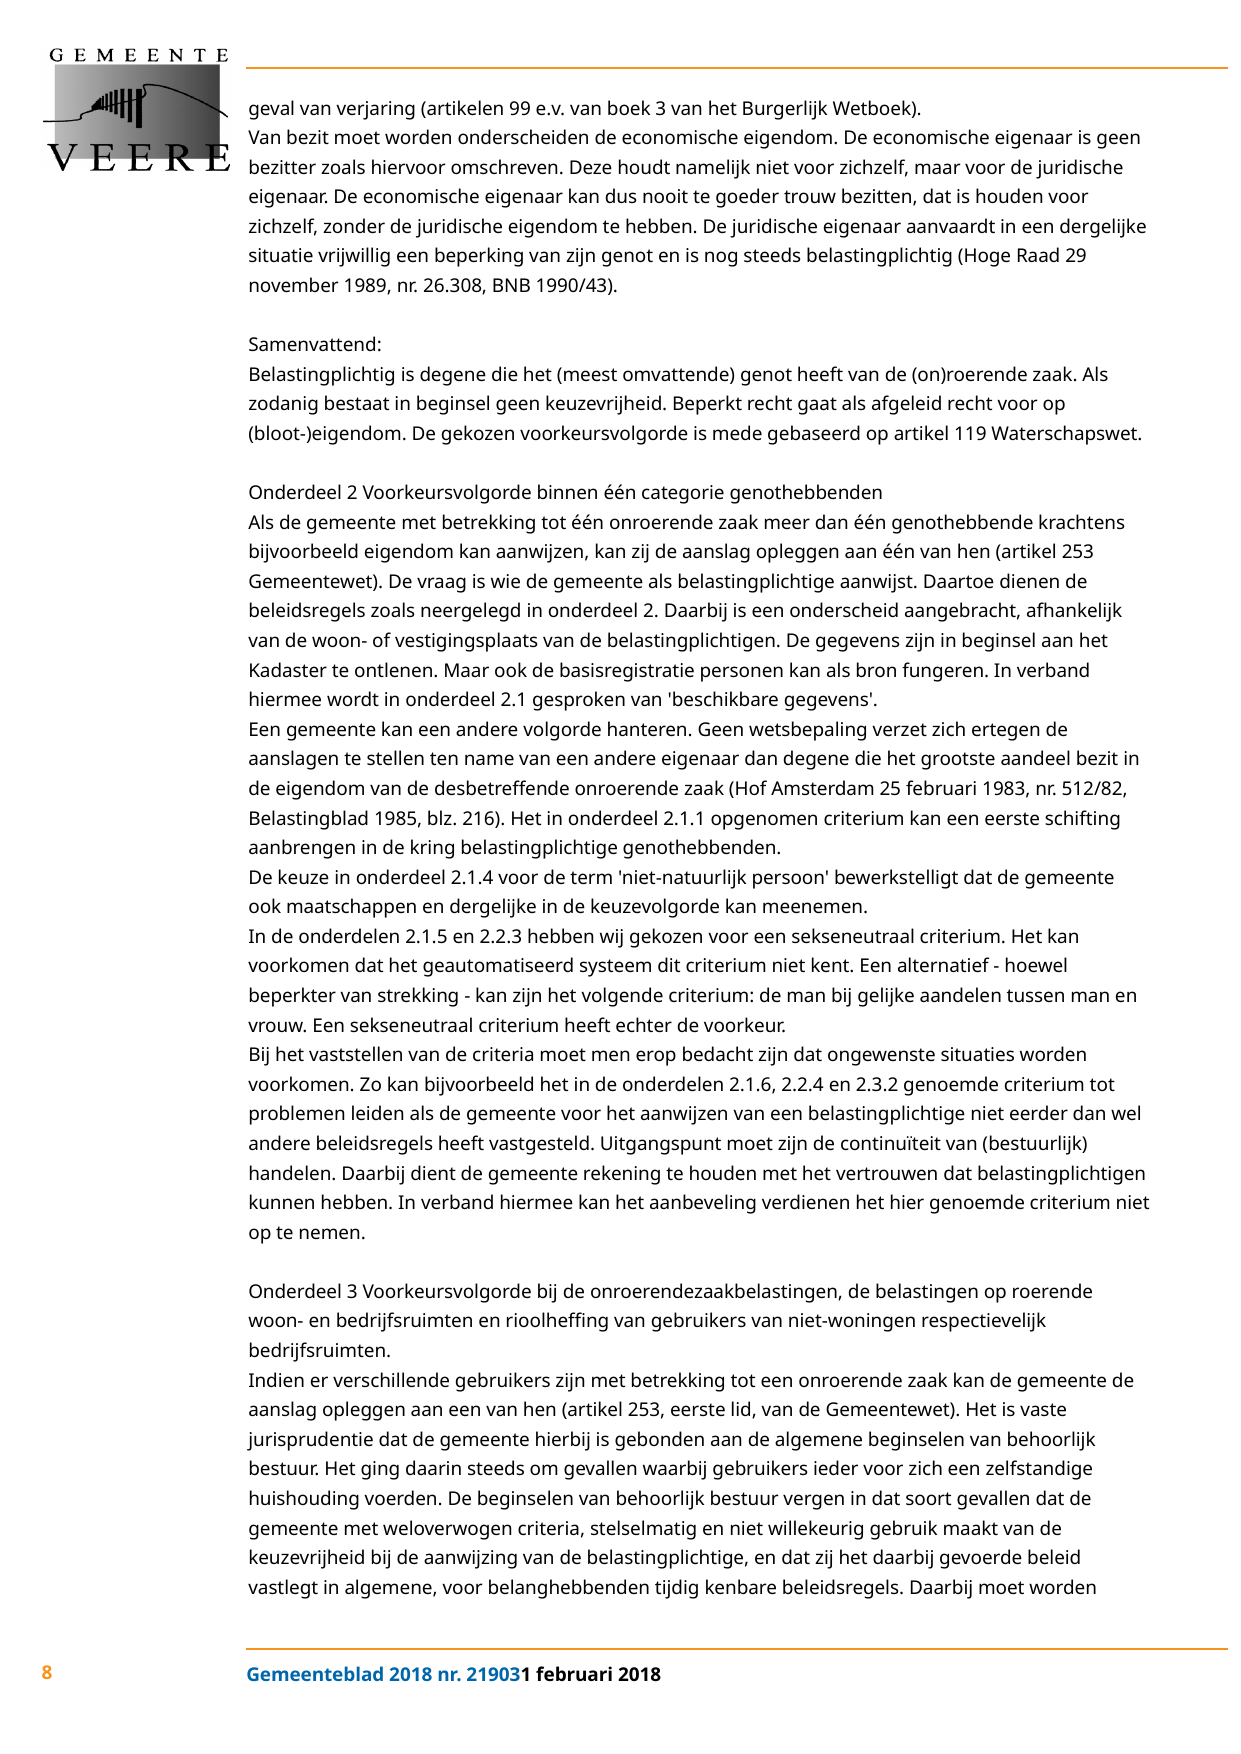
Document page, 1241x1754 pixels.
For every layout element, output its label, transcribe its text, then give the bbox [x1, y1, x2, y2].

text Onderdeel 3 Voorkeursvolgorde bij de onroerendezaakbelastingen, de belastingen op roerende woon- en bedrijfsruimten en rioolheffing van gebruikers van niet-woningen respectievelijk bedrijfsruimten. [248, 1278, 1152, 1363]
text Een gemeente kan een andere volgorde hanteren. Geen wetsbepaling verzet zich ertegen de aanslagen te stellen ten name van een andere eigenaar dan degene die het grootste aandeel bezit in de eigendom van de desbetreffende onroerende zaak (Hof Amsterdam 25 februari 1983, nr. 512/82, Belastingblad 1985, blz. 216). Het in onderdeel 2.1.1 opgenomen criterium kan een eerste schifting aanbrengen in de kring belastingplichtige genothebbenden. [248, 716, 1152, 860]
text Van bezit moet worden onderscheiden de economische eigendom. De economische eigenaar is geen bezitter zoals hiervoor omschreven. Deze houdt namelijk niet voor zichzelf, maar voor de juridische eigenaar. De economische eigenaar kan dus nooit te goeder trouw bezitten, dat is houden voor zichzelf, zonder de juridische eigendom te hebben. De juridische eigenaar aanvaardt in een dergelijke situatie vrijwillig een beperking van zijn genot en is nog steeds belastingplichtig (Hoge Raad 29 november 1989, nr. 26.308, BNB 1990/43). [248, 124, 1152, 298]
text De keuze in onderdeel 2.1.4 voor de term 'niet-natuurlijk persoon' bewerkstelligt dat de gemeente ook maatschappen en dergelijke in de keuzevolgorde kan meenemen. [248, 864, 1152, 919]
text geval van verjaring (artikelen 99 e.v. van boek 3 van het Burgerlijk Wetboek). [248, 95, 1152, 121]
text In de onderdelen 2.1.5 en 2.2.3 hebben wij gekozen voor een sekseneutraal criterium. Het kan voorkomen dat het geautomatiseerd systeem dit criterium niet kent. Een alternatief - hoewel beperkter van strekking - kan zijn het volgende criterium: de man bij gelijke aandelen tussen man en vrouw. Een sekseneutraal criterium heeft echter de voorkeur. [248, 923, 1152, 1038]
text Samenvattend: [248, 331, 1152, 357]
text Onderdeel 2 Voorkeursvolgorde binnen één categorie genothebbenden [248, 479, 1152, 505]
text Belastingplichtig is degene die het (meest omvattende) genot heeft van de (on)roerende zaak. Als zodanig bestaat in beginsel geen keuzevrijheid. Beperkt recht gaat als afgeleid recht voor op (bloot-)eigendom. De gekozen voorkeursvolgorde is mede gebaseerd op artikel 119 Waterschapswet. [248, 361, 1152, 446]
text Als de gemeente met betrekking tot één onroerende zaak meer dan één genothebbende krachtens bijvoorbeeld eigendom kan aanwijzen, kan zij de aanslag opleggen aan één van hen (artikel 253 Gemeentewet). De vraag is wie de gemeente als belastingplichtige aanwijst. Daartoe dienen de beleidsregels zoals neergelegd in onderdeel 2. Daarbij is een onderscheid aangebracht, afhankelijk van de woon- of vestigingsplaats van de belastingplichtigen. De gegevens zijn in beginsel aan het Kadaster te ontlenen. Maar ook de basisregistratie personen kan als bron fungeren. In verband hiermee wordt in onderdeel 2.1 gesproken van 'beschikbare gegevens'. [248, 509, 1152, 712]
text Indien er verschillende gebruikers zijn met betrekking tot een onroerende zaak kan de gemeente de aanslag opleggen aan een van hen (artikel 253, eerste lid, van de Gemeentewet). Het is vaste jurisprudentie dat de gemeente hierbij is gebonden aan de algemene beginselen van behoorlijk bestuur. Het ging daarin steeds om gevallen waarbij gebruikers ieder voor zich een zelfstandige huishouding voerden. De beginselen van behoorlijk bestuur vergen in dat soort gevallen dat de gemeente met weloverwogen criteria, stelselmatig en niet willekeurig gebruik maakt van de keuzevrijheid bij de aanwijzing van de belastingplichtige, en dat zij het daarbij gevoerde beleid vastlegt in algemene, voor belanghebbenden tijdig kenbare beleidsregels. Daarbij moet worden [248, 1367, 1152, 1600]
picture [41, 47, 231, 172]
text Bij het vaststellen van de criteria moet men erop bedacht zijn dat ongewenste situaties worden voorkomen. Zo kan bijvoorbeeld het in de onderdelen 2.1.6, 2.2.4 en 2.3.2 genoemde criterium tot problemen leiden als de gemeente voor het aanwijzen van een belastingplichtige niet eerder dan wel andere beleidsregels heeft vastgesteld. Uitgangspunt moet zijn de continuïteit van (bestuurlijk) handelen. Daarbij dient de gemeente rekening te houden met het vertrouwen dat belastingplichtigen kunnen hebben. In verband hiermee kan het aanbeveling verdienen het hier genoemde criterium niet op te nemen. [248, 1041, 1152, 1245]
